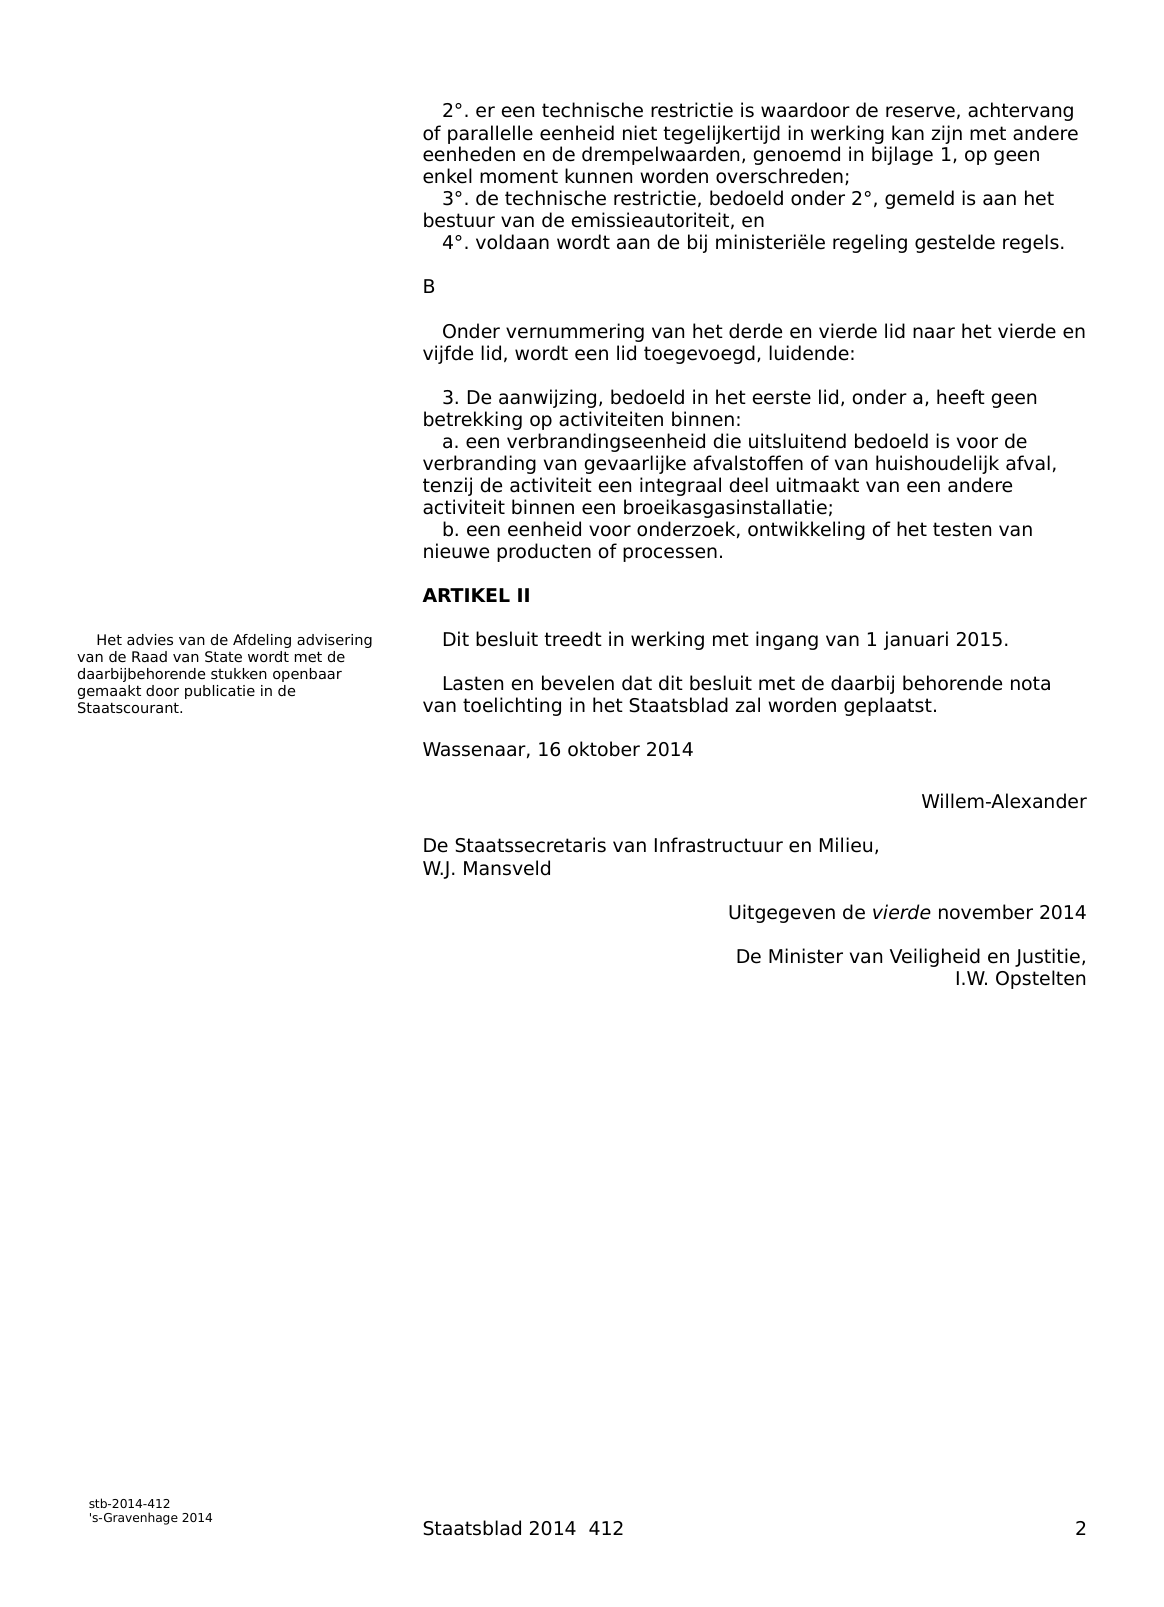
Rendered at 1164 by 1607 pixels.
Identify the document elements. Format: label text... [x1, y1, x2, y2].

text Het advies van de Afdeling advisering van de Raad van State wordt met de daarbijbehorende stukken openbaar gemaakt door publicatie in de Staatscourant. [77, 632, 396, 717]
text Lasten en bevelen dat dit besluit met de daarbij behorende nota van toelichting in het Staatsblad zal worden geplaatst. [422, 673, 1087, 717]
text De Staatssecretaris van Infrastructuur en Milieu, W.J. Mansveld [422, 835, 1087, 879]
subtitle ARTIKEL II [422, 585, 1087, 607]
text Dit besluit treedt in werking met ingang van 1 januari 2015. [422, 629, 1087, 651]
text 2°. er een technische restrictie is waardoor de reserve, achtervang of parallelle eenheid niet tegelijkertijd in werking kan zijn met andere eenheden en de drempelwaarden, genoemd in bijlage 1, op geen enkel moment kunnen worden overschreden; [422, 100, 1087, 188]
text Willem-Alexander [422, 791, 1087, 813]
text B [422, 276, 1087, 298]
text Uitgegeven de vierde november 2014 [422, 902, 1087, 923]
text Wassenaar, 16 oktober 2014 [422, 739, 1087, 761]
text stb-2014-412 [88, 1497, 323, 1511]
text 's-Gravenhage 2014 [88, 1511, 323, 1525]
text 3°. de technische restrictie, bedoeld onder 2°, gemeld is aan het bestuur van de emissieautoriteit, en [422, 188, 1087, 232]
text Onder vernummering van het derde en vierde lid naar het vierde en vijfde lid, wordt een lid toegevoegd, luidende: [422, 321, 1087, 364]
text 4°. voldaan wordt aan de bij ministeriële regeling gestelde regels. [422, 232, 1087, 254]
text a. een verbrandingseenheid die uitsluitend bedoeld is voor de verbranding van gevaarlijke afvalstoffen of van huishoudelijk afval, tenzij de activiteit een integraal deel uitmaakt van een andere activiteit binnen een broeikasgasinstallatie; [422, 431, 1087, 519]
text 3. De aanwijzing, bedoeld in het eerste lid, onder a, heeft geen betrekking op activiteiten binnen: [422, 387, 1087, 431]
text b. een eenheid voor onderzoek, ontwikkeling of het testen van nieuwe producten of processen. [422, 519, 1087, 563]
text De Minister van Veiligheid en Justitie, I.W. Opstelten [422, 946, 1087, 990]
